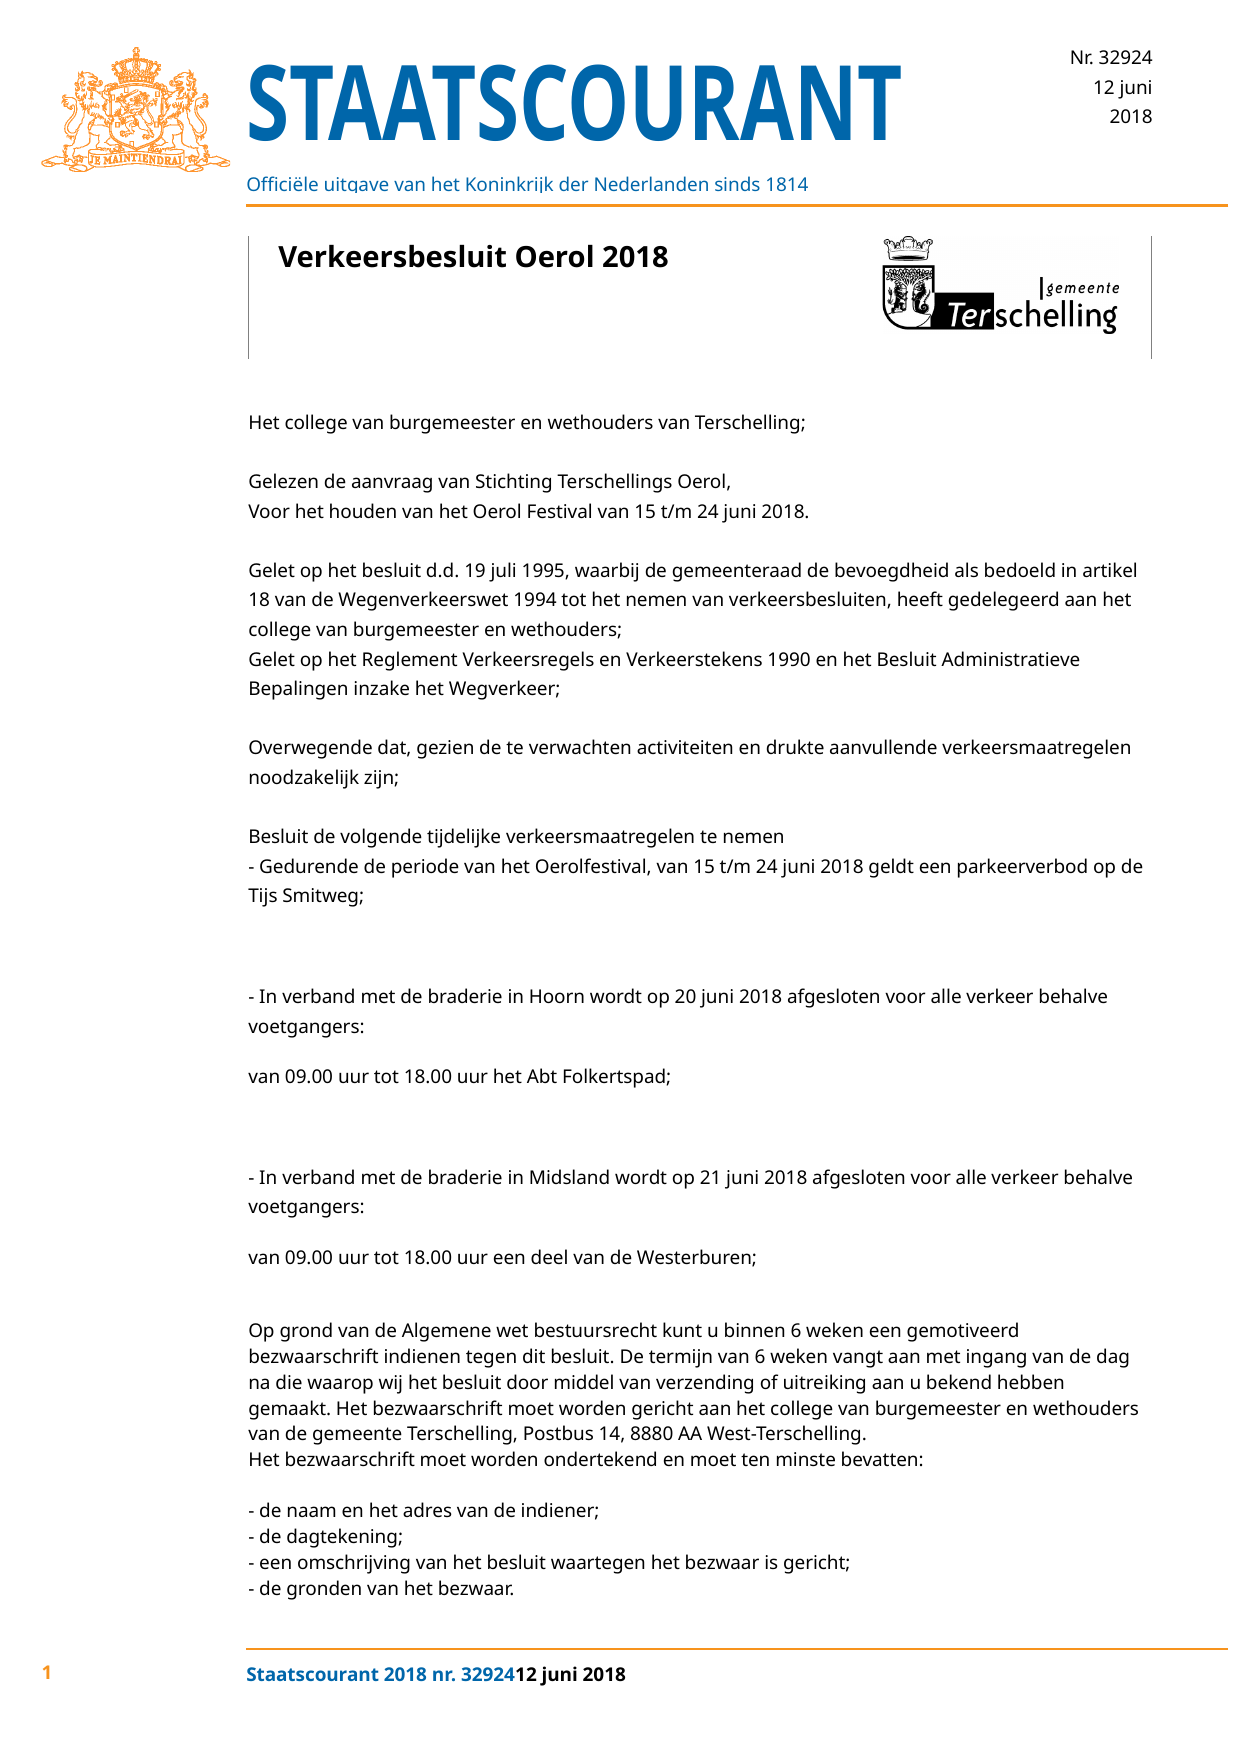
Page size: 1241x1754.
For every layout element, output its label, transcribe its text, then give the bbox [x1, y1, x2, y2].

text Het college van burgemeester en wethouders van Terschelling; [248, 409, 1152, 435]
picture [41, 47, 231, 172]
text - een omschrijving van het besluit waartegen het bezwaar is gericht; [248, 1549, 1152, 1575]
text Overwegende dat, gezien de te verwachten activiteiten en drukte aanvullende verkeersmaatregelen noodzakelijk zijn; [248, 734, 1152, 790]
text - de dagtekening; [248, 1523, 1152, 1549]
text Op grond van de Algemene wet bestuursrecht kunt u binnen 6 weken een gemotiveerd bezwaarschrift indienen tegen dit besluit. De termijn van 6 weken vangt aan met ingang van de dag na die waarop wij het besluit door middel van verzending of uitreiking aan u bekend hebben gemaakt. Het bezwaarschrift moet worden gericht aan het college van burgemeester en wethouders van de gemeente Terschelling, Postbus 14, 8880 AA West-Terschelling. [248, 1318, 1152, 1446]
text Gelet op het besluit d.d. 19 juli 1995, waarbij de gemeenteraad de bevoegdheid als bedoeld in artikel 18 van de Wegenverkeerswet 1994 tot het nemen van verkeersbesluiten, heeft gedelegeerd aan het college van burgemeester en wethouders; [248, 557, 1152, 642]
text - In verband met de braderie in Midsland wordt op 21 juni 2018 afgesloten voor alle verkeer behalve voetgangers: [248, 1164, 1152, 1219]
text Voor het houden van het Oerol Festival van 15 t/m 24 juni 2018. [248, 498, 1152, 523]
text Het bezwaarschrift moet worden ondertekend en moet ten minste bevatten: [248, 1446, 1152, 1472]
text - de gronden van het bezwaar. [248, 1575, 1152, 1601]
text van 09.00 uur tot 18.00 uur een deel van de Westerburen; [248, 1244, 1152, 1270]
text Gelet op het Reglement Verkeersregels en Verkeerstekens 1990 en het Besluit Administratieve Bepalingen inzake het Wegverkeer; [248, 646, 1152, 701]
table_header [850, 236, 1151, 359]
text van 09.00 uur tot 18.00 uur het Abt Folkertspad; [248, 1063, 1152, 1089]
table_header Verkeersbesluit Oerol 2018 [249, 236, 850, 359]
text Gelezen de aanvraag van Stichting Terschellings Oerol, [248, 468, 1152, 494]
text - de naam en het adres van de indiener; [248, 1498, 1152, 1523]
text Besluit de volgende tijdelijke verkeersmaatregelen te nemen [248, 823, 1152, 849]
picture [882, 236, 1119, 334]
text - In verband met de braderie in Hoorn wordt op 20 juni 2018 afgesloten voor alle verkeer behalve voetgangers: [248, 983, 1152, 1038]
text - Gedurende de periode van het Oerolfestival, van 15 t/m 24 juni 2018 geldt een parkeerverbod op de Tijs Smitweg; [248, 853, 1152, 908]
